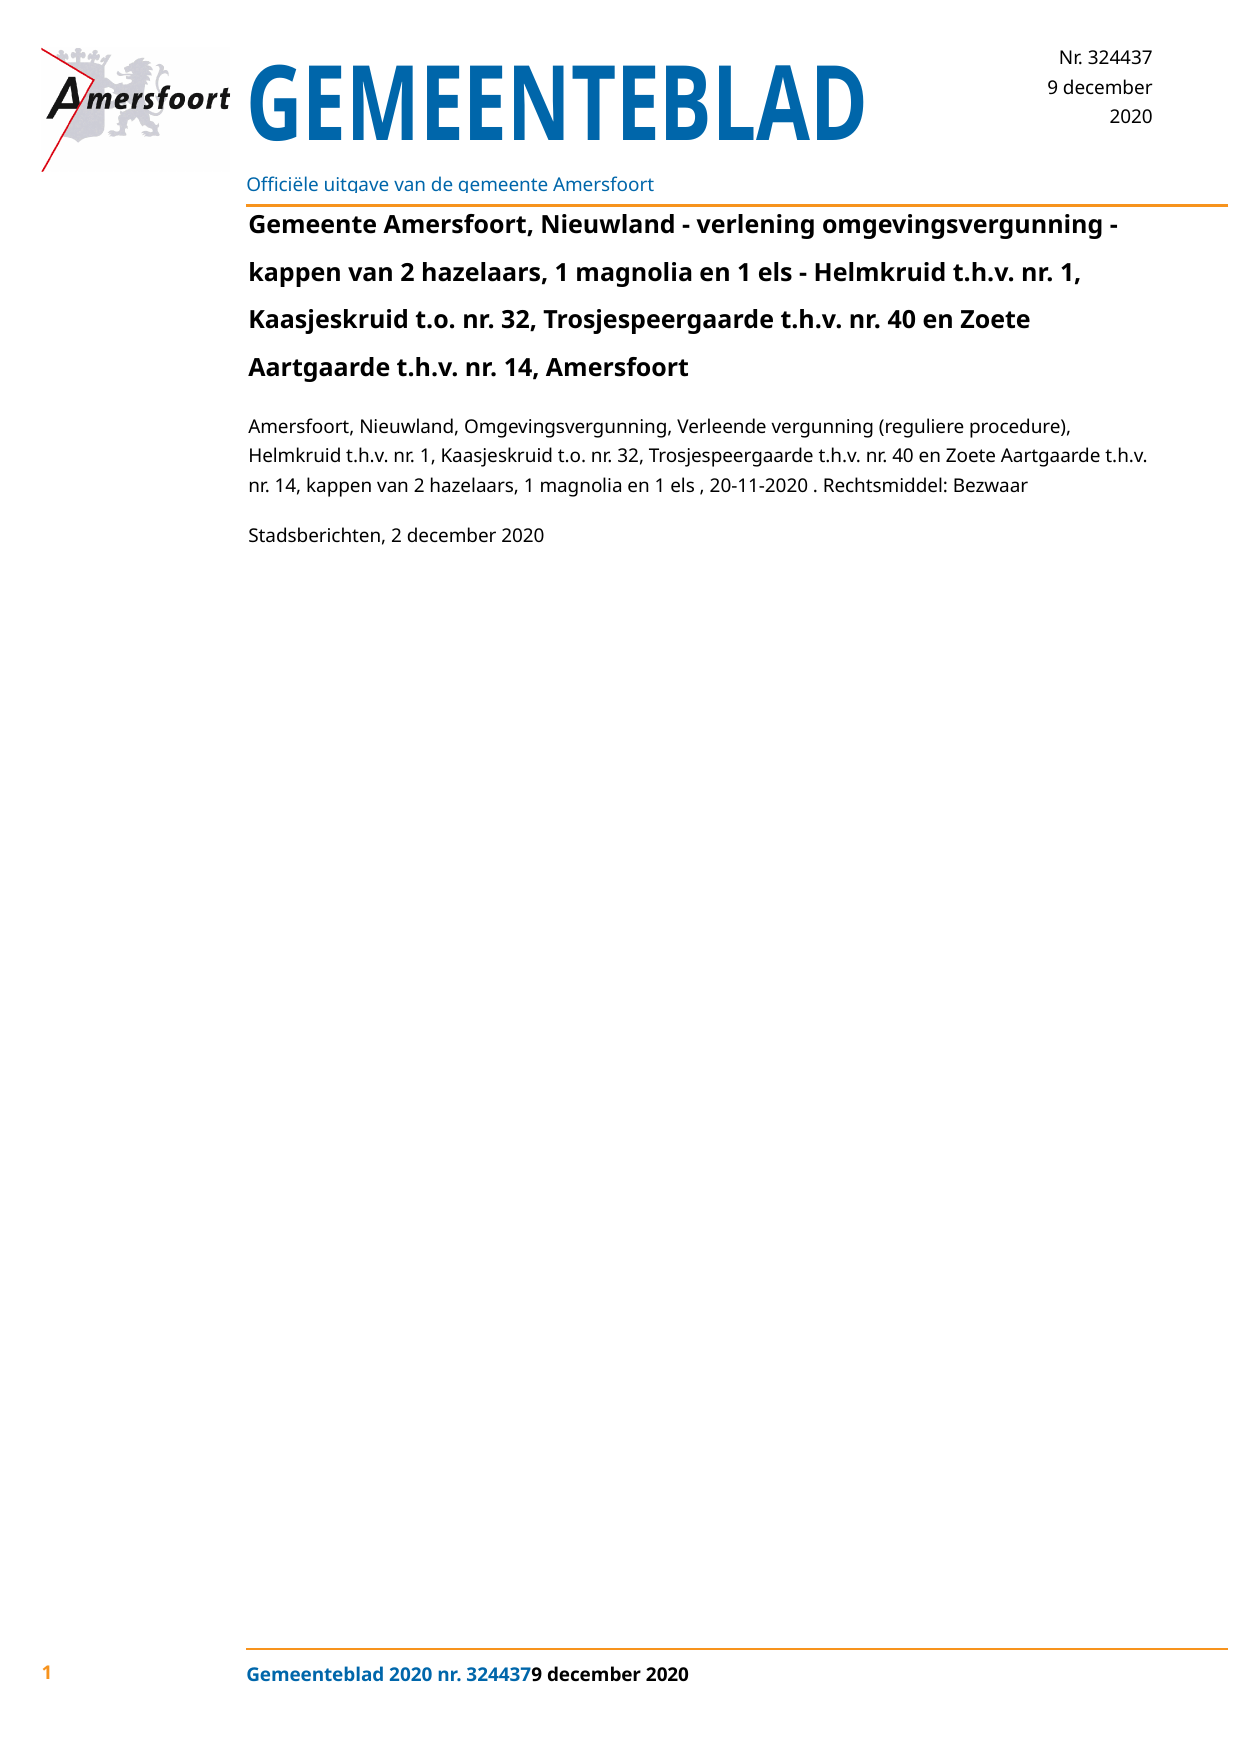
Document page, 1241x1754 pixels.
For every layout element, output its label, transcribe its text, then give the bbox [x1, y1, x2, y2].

text Amersfoort, Nieuwland, Omgevingsvergunning, Verleende vergunning (reguliere procedure), Helmkruid t.h.v. nr. 1, Kaasjeskruid t.o. nr. 32, Trosjespeergaarde t.h.v. nr. 40 en Zoete Aartgaarde t.h.v. nr. 14, kappen van 2 hazelaars, 1 magnolia en 1 els , 20-11-2020 . Rechtsmiddel: Bezwaar [248, 413, 1152, 498]
text Gemeente Amersfoort, Nieuwland - verlening omgevingsvergunning - kappen van 2 hazelaars, 1 magnolia en 1 els - Helmkruid t.h.v. nr. 1, Kaasjeskruid t.o. nr. 32, Trosjespeergaarde t.h.v. nr. 40 en Zoete Aartgaarde t.h.v. nr. 14, Amersfoort [248, 207, 1152, 384]
text Stadsberichten, 2 december 2020 [248, 523, 1152, 548]
picture [41, 47, 231, 172]
